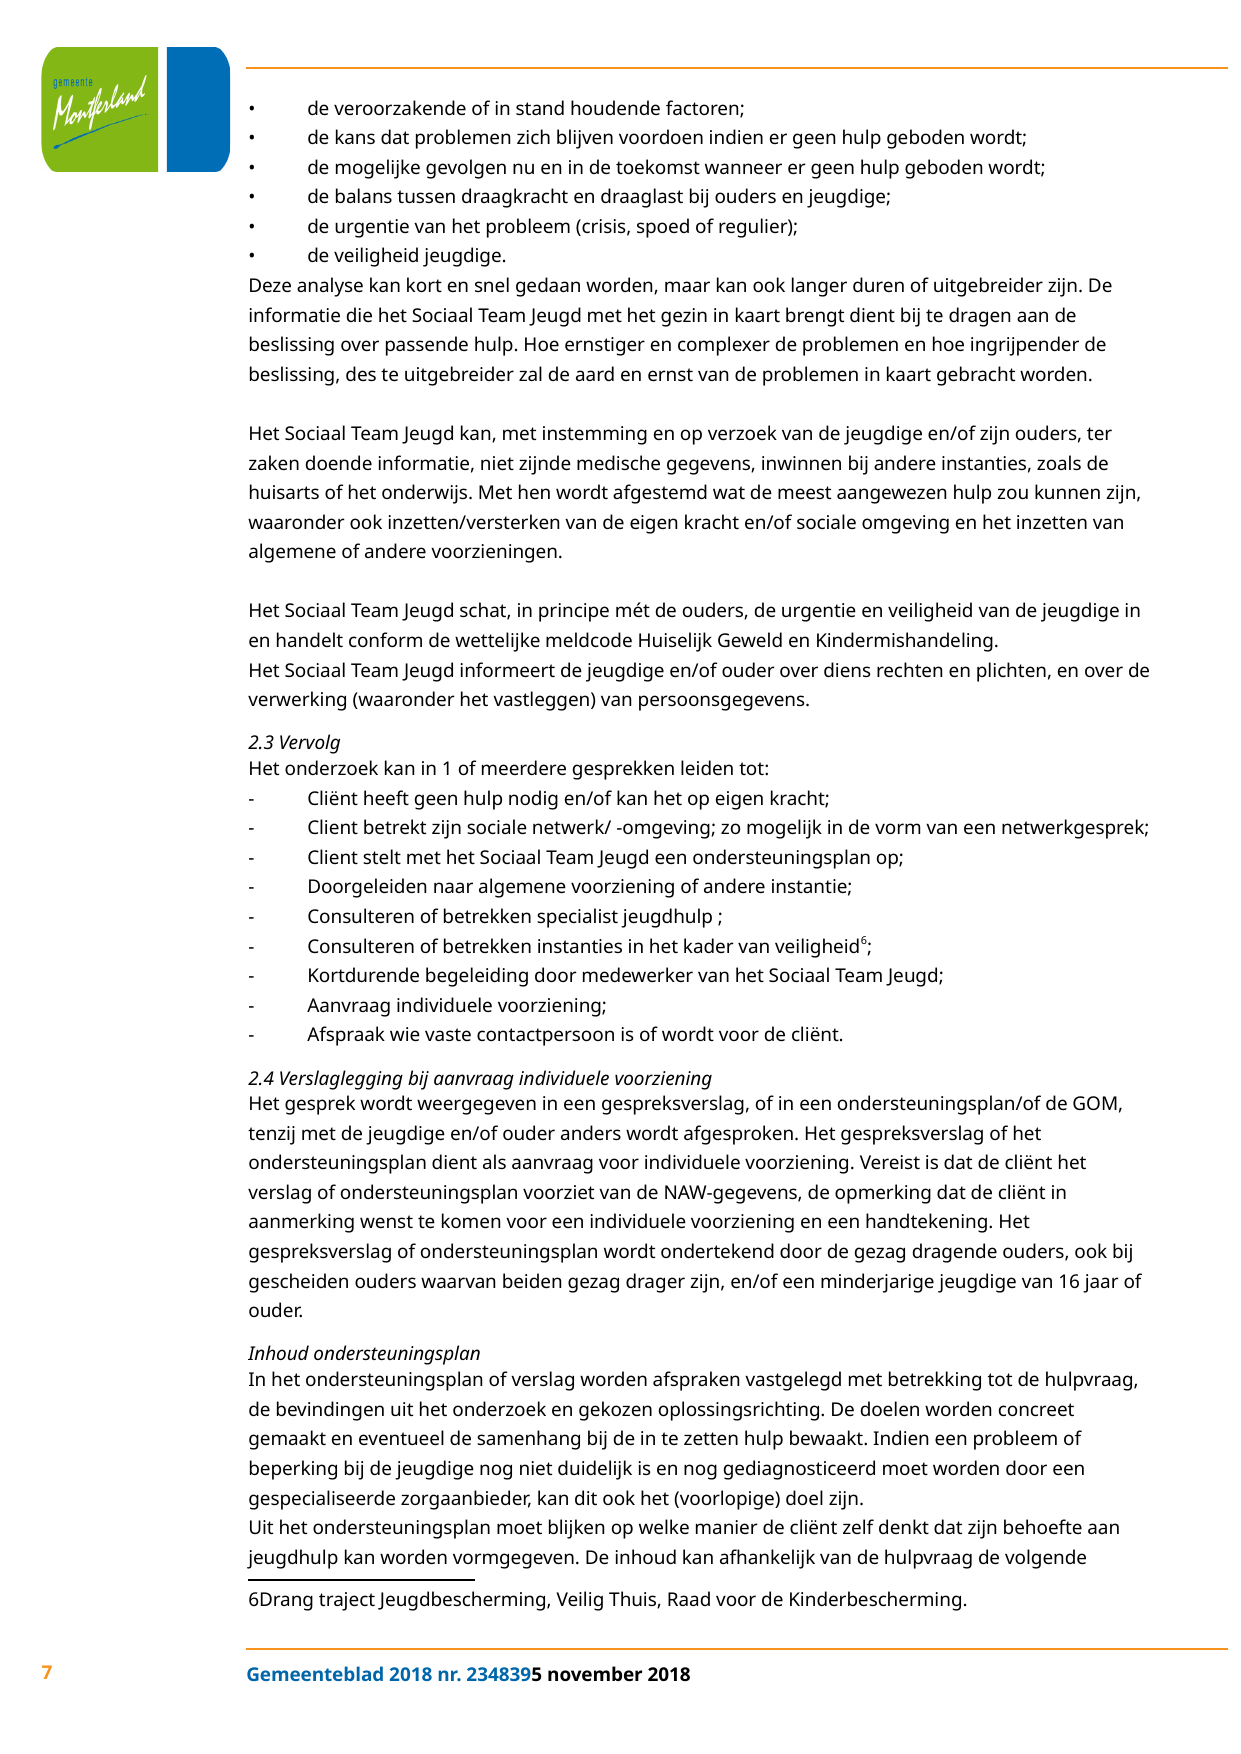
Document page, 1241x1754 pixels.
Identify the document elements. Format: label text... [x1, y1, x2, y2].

list de balans tussen draagkracht en draaglast bij ouders en jeugdige; [248, 183, 1152, 209]
list de urgentie van het probleem (crisis, spoed of regulier); [248, 213, 1152, 239]
picture [41, 47, 231, 172]
text Inhoud ondersteuningsplan [248, 1341, 1152, 1366]
text Het onderzoek kan in 1 of meerdere gesprekken leiden tot: [248, 755, 1152, 781]
text Het Sociaal Team Jeugd kan, met instemming en op verzoek van de jeugdige en/of zijn ouders, ter zaken doende informatie, niet zijnde medische gegevens, inwinnen bij andere instanties, zoals de huisarts of het onderwijs. Met hen wordt afgestemd wat de meest aangewezen hulp zou kunnen zijn, waaronder ook inzetten/versterken van de eigen kracht en/of sociale omgeving en het inzetten van algemene of andere voorzieningen. [248, 420, 1152, 564]
list de kans dat problemen zich blijven voordoen indien er geen hulp geboden wordt; [248, 124, 1152, 150]
list Client betrekt zijn sociale netwerk/ -omgeving; zo mogelijk in de vorm van een netwerkgesprek; [248, 814, 1152, 840]
text Deze analyse kan kort en snel gedaan worden, maar kan ook langer duren of uitgebreider zijn. De informatie die het Sociaal Team Jeugd met het gezin in kaart brengt dient bij te dragen aan de beslissing over passende hulp. Hoe ernstiger en complexer de problemen en hoe ingrijpender de beslissing, des te uitgebreider zal de aard en ernst van de problemen in kaart gebracht worden. [248, 272, 1152, 387]
list Kortdurende begeleiding door medewerker van het Sociaal Team Jeugd; [248, 962, 1152, 988]
list de veiligheid jeugdige. [248, 243, 1152, 268]
text Het Sociaal Team Jeugd schat, in principe mét de ouders, de urgentie en veiligheid van de jeugdige in en handelt conform de wettelijke meldcode Huiselijk Geweld en Kindermishandeling. [248, 598, 1152, 653]
text In het ondersteuningsplan of verslag worden afspraken vastgelegd met betrekking tot de hulpvraag, de bevindingen uit het onderzoek en gekozen oplossingsrichting. De doelen worden concreet gemaakt en eventueel de samenhang bij de in te zetten hulp bewaakt. Indien een probleem of beperking bij de jeugdige nog niet duidelijk is en nog gediagnosticeerd moet worden door een gespecialiseerde zorgaanbieder, kan dit ook het (voorlopige) doel zijn. [248, 1366, 1152, 1510]
list Aanvraag individuele voorziening; [248, 992, 1152, 1018]
list Consulteren of betrekken specialist jeugdhulp ; [248, 903, 1152, 929]
list Client stelt met het Sociaal Team Jeugd een ondersteuningsplan op; [248, 844, 1152, 870]
list Cliënt heeft geen hulp nodig en/of kan het op eigen kracht; [248, 785, 1152, 811]
list Drang traject Jeugdbescherming, Veilig Thuis, Raad voor de Kinderbescherming. [248, 1586, 1152, 1612]
list de mogelijke gevolgen nu en in de toekomst wanneer er geen hulp geboden wordt; [248, 154, 1152, 180]
list de veroorzakende of in stand houdende factoren; [248, 95, 1152, 121]
text 2.4 Verslaglegging bij aanvraag individuele voorziening [248, 1065, 1152, 1090]
text Het Sociaal Team Jeugd informeert de jeugdige en/of ouder over diens rechten en plichten, en over de verwerking (waaronder het vastleggen) van persoonsgegevens. [248, 657, 1152, 712]
list Consulteren of betrekken instanties in het kader van veiligheid; [248, 933, 1152, 958]
list Doorgeleiden naar algemene voorziening of andere instantie; [248, 874, 1152, 899]
list Afspraak wie vaste contactpersoon is of wordt voor de cliënt. [248, 1022, 1152, 1047]
text 2.3 Vervolg [248, 729, 1152, 755]
text Uit het ondersteuningsplan moet blijken op welke manier de cliënt zelf denkt dat zijn behoefte aan jeugdhulp kan worden vormgegeven. De inhoud kan afhankelijk van de hulpvraag de volgende [248, 1514, 1152, 1569]
text Het gesprek wordt weergegeven in een gespreksverslag, of in een ondersteuningsplan/of de GOM, tenzij met de jeugdige en/of ouder anders wordt afgesproken. Het gespreksverslag of het ondersteuningsplan dient als aanvraag voor individuele voorziening. Vereist is dat de cliënt het verslag of ondersteuningsplan voorziet van de NAW-gegevens, de opmerking dat de cliënt in aanmerking wenst te komen voor een individuele voorziening en een handtekening. Het gespreksverslag of ondersteuningsplan wordt ondertekend door de gezag dragende ouders, ook bij gescheiden ouders waarvan beiden gezag drager zijn, en/of een minderjarige jeugdige van 16 jaar of ouder. [248, 1090, 1152, 1323]
